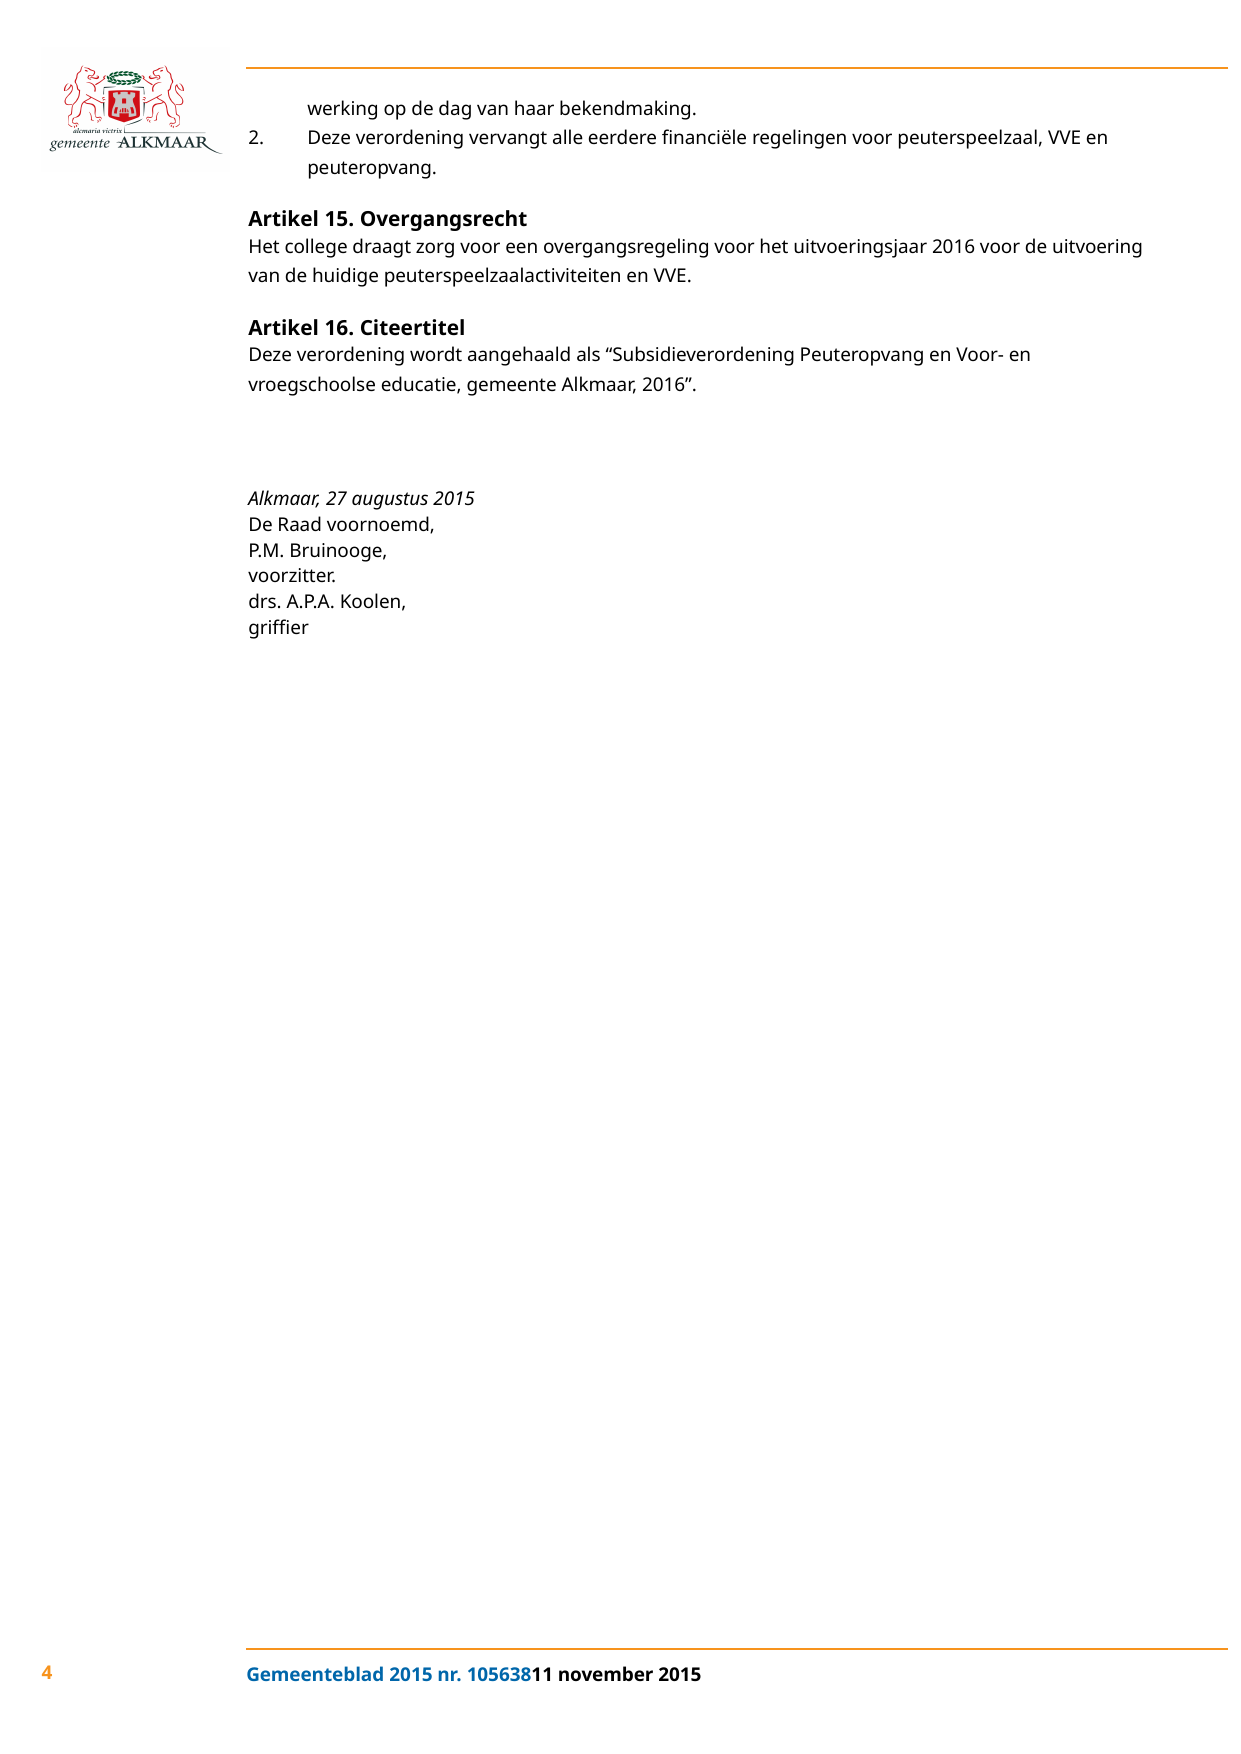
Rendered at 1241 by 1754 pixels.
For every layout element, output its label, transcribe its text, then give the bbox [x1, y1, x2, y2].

text Artikel 15. Overgangsrecht [248, 204, 1152, 233]
text Alkmaar, 27 augustus 2015 [248, 485, 1152, 511]
text Deze verordening wordt aangehaald als “Subsidieverordening Peuteropvang en Voor- en vroegschoolse educatie, gemeente Alkmaar, 2016”. [248, 341, 1152, 397]
list Deze verordening vervangt alle eerdere financiële regelingen voor peuterspeelzaal, VVE en peuteropvang. [248, 124, 1152, 180]
text griffier [248, 614, 1152, 640]
text De Raad voornoemd, [248, 511, 1152, 537]
text Het college draagt zorg voor een overgangsregeling voor het uitvoeringsjaar 2016 voor de uitvoering van de huidige peuterspeelzaalactiviteiten en VVE. [248, 233, 1152, 288]
text voorzitter. [248, 562, 1152, 588]
text drs. A.P.A. Koolen, [248, 588, 1152, 614]
text Artikel 16. Citeertitel [248, 313, 1152, 341]
list werking op de dag van haar bekendmaking. [248, 95, 1152, 121]
text P.M. Bruinooge, [248, 537, 1152, 562]
picture [41, 47, 231, 172]
